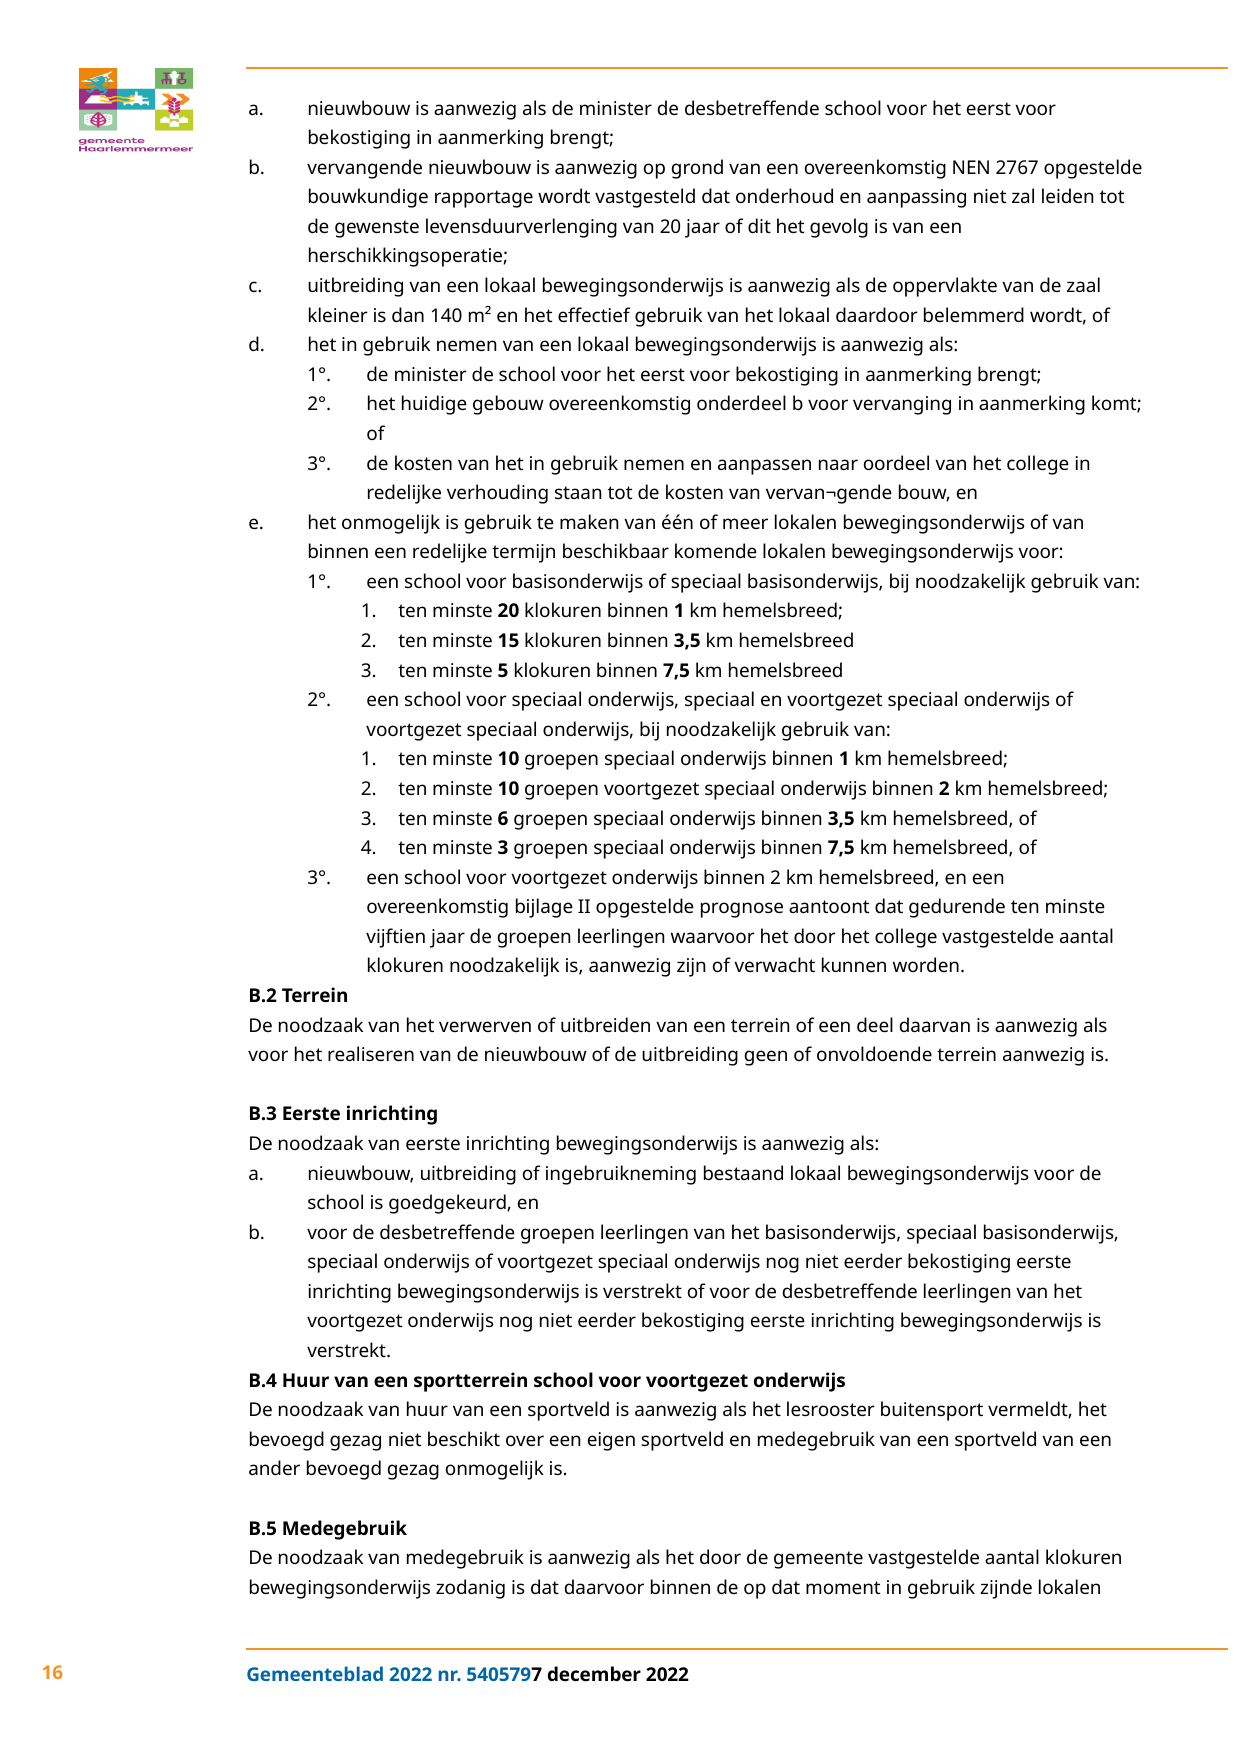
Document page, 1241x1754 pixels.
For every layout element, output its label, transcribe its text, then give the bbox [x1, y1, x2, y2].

list de kosten van het in gebruik nemen en aanpassen naar oordeel van het college in redelijke verhouding staan tot de kosten van vervan¬gende bouw, en [307, 450, 1152, 505]
list ten minste 15 klokuren binnen 3,5 km hemelsbreed [361, 627, 1152, 653]
list nieuwbouw, uitbreiding of ingebruikneming bestaand lokaal bewegingsonderwijs voor de school is goedgekeurd, en [248, 1160, 1152, 1215]
text B.2 Terrein [248, 982, 1152, 1008]
text De noodzaak van huur van een sportveld is aanwezig als het lesrooster buitensport vermeldt, het bevoegd gezag niet beschikt over een eigen sportveld en medegebruik van een sportveld van een ander bevoegd gezag onmogelijk is. [248, 1396, 1152, 1481]
list ten minste 10 groepen voortgezet speciaal onderwijs binnen 2 km hemelsbreed; [361, 775, 1152, 801]
text B.4 Huur van een sportterrein school voor voortgezet onderwijs [248, 1367, 1152, 1393]
text De noodzaak van het verwerven of uitbreiden van een terrein of een deel daarvan is aanwezig als voor het realiseren van de nieuwbouw of de uitbreiding geen of onvoldoende terrein aanwezig is. [248, 1012, 1152, 1067]
list de minister de school voor het eerst voor bekostiging in aanmerking brengt; [307, 361, 1152, 387]
list voor de desbetreffende groepen leerlingen van het basisonderwijs, speciaal basisonderwijs, speciaal onderwijs of voortgezet speciaal onderwijs nog niet eerder bekostiging eerste inrichting bewegingsonderwijs is verstrekt of voor de desbetreffende leerlingen van het voortgezet onderwijs nog niet eerder bekostiging eerste inrichting bewegingsonderwijs is verstrekt. [248, 1219, 1152, 1363]
text B.5 Medegebruik [248, 1515, 1152, 1541]
text B.3 Eerste inrichting [248, 1101, 1152, 1126]
picture [41, 47, 231, 172]
list ten minste 20 klokuren binnen 1 km hemelsbreed; [361, 598, 1152, 623]
list ten minste 5 klokuren binnen 7,5 km hemelsbreed [361, 657, 1152, 683]
list een school voor voortgezet onderwijs binnen 2 km hemelsbreed, en een overeenkomstig bijlage II opgestelde prognose aantoont dat gedurende ten minste vijftien jaar de groepen leerlingen waarvoor het door het college vastgestelde aantal klokuren noodzakelijk is, aanwezig zijn of verwacht kunnen worden. [307, 864, 1152, 978]
list het onmogelijk is gebruik te maken van één of meer lokalen bewegingsonderwijs of van binnen een redelijke termijn beschikbaar komende lokalen bewegingsonderwijs voor: [248, 509, 1152, 564]
text De noodzaak van medegebruik is aanwezig als het door de gemeente vastgestelde aantal klokuren bewegingsonderwijs zodanig is dat daarvoor binnen de op dat moment in gebruik zijnde lokalen [248, 1544, 1152, 1600]
list nieuwbouw is aanwezig als de minister de desbetreffende school voor het eerst voor bekostiging in aanmerking brengt; [248, 95, 1152, 150]
list ten minste 6 groepen speciaal onderwijs binnen 3,5 km hemelsbreed, of [361, 805, 1152, 831]
list een school voor basisonderwijs of speciaal basisonderwijs, bij noodzakelijk gebruik van: [307, 568, 1152, 594]
list ten minste 3 groepen speciaal onderwijs binnen 7,5 km hemelsbreed, of [361, 834, 1152, 860]
list een school voor speciaal onderwijs, speciaal en voortgezet speciaal onderwijs of voortgezet speciaal onderwijs, bij noodzakelijk gebruik van: [307, 686, 1152, 742]
list het huidige gebouw overeenkomstig onderdeel b voor vervanging in aanmerking komt; of [307, 391, 1152, 446]
list het in gebruik nemen van een lokaal bewegingsonderwijs is aanwezig als: [248, 331, 1152, 357]
text De noodzaak van eerste inrichting bewegingsonderwijs is aanwezig als: [248, 1130, 1152, 1156]
list ten minste 10 groepen speciaal onderwijs binnen 1 km hemelsbreed; [361, 746, 1152, 771]
list vervangende nieuwbouw is aanwezig op grond van een overeenkomstig NEN 2767 opgestelde bouwkundige rapportage wordt vastgesteld dat onderhoud en aanpassing niet zal leiden tot de gewenste levensduurverlenging van 20 jaar of dit het gevolg is van een herschikkingsoperatie; [248, 154, 1152, 268]
list uitbreiding van een lokaal bewegingsonderwijs is aanwezig als de oppervlakte van de zaal kleiner is dan 140 m² en het effectief gebruik van het lokaal daardoor belemmerd wordt, of [248, 272, 1152, 328]
